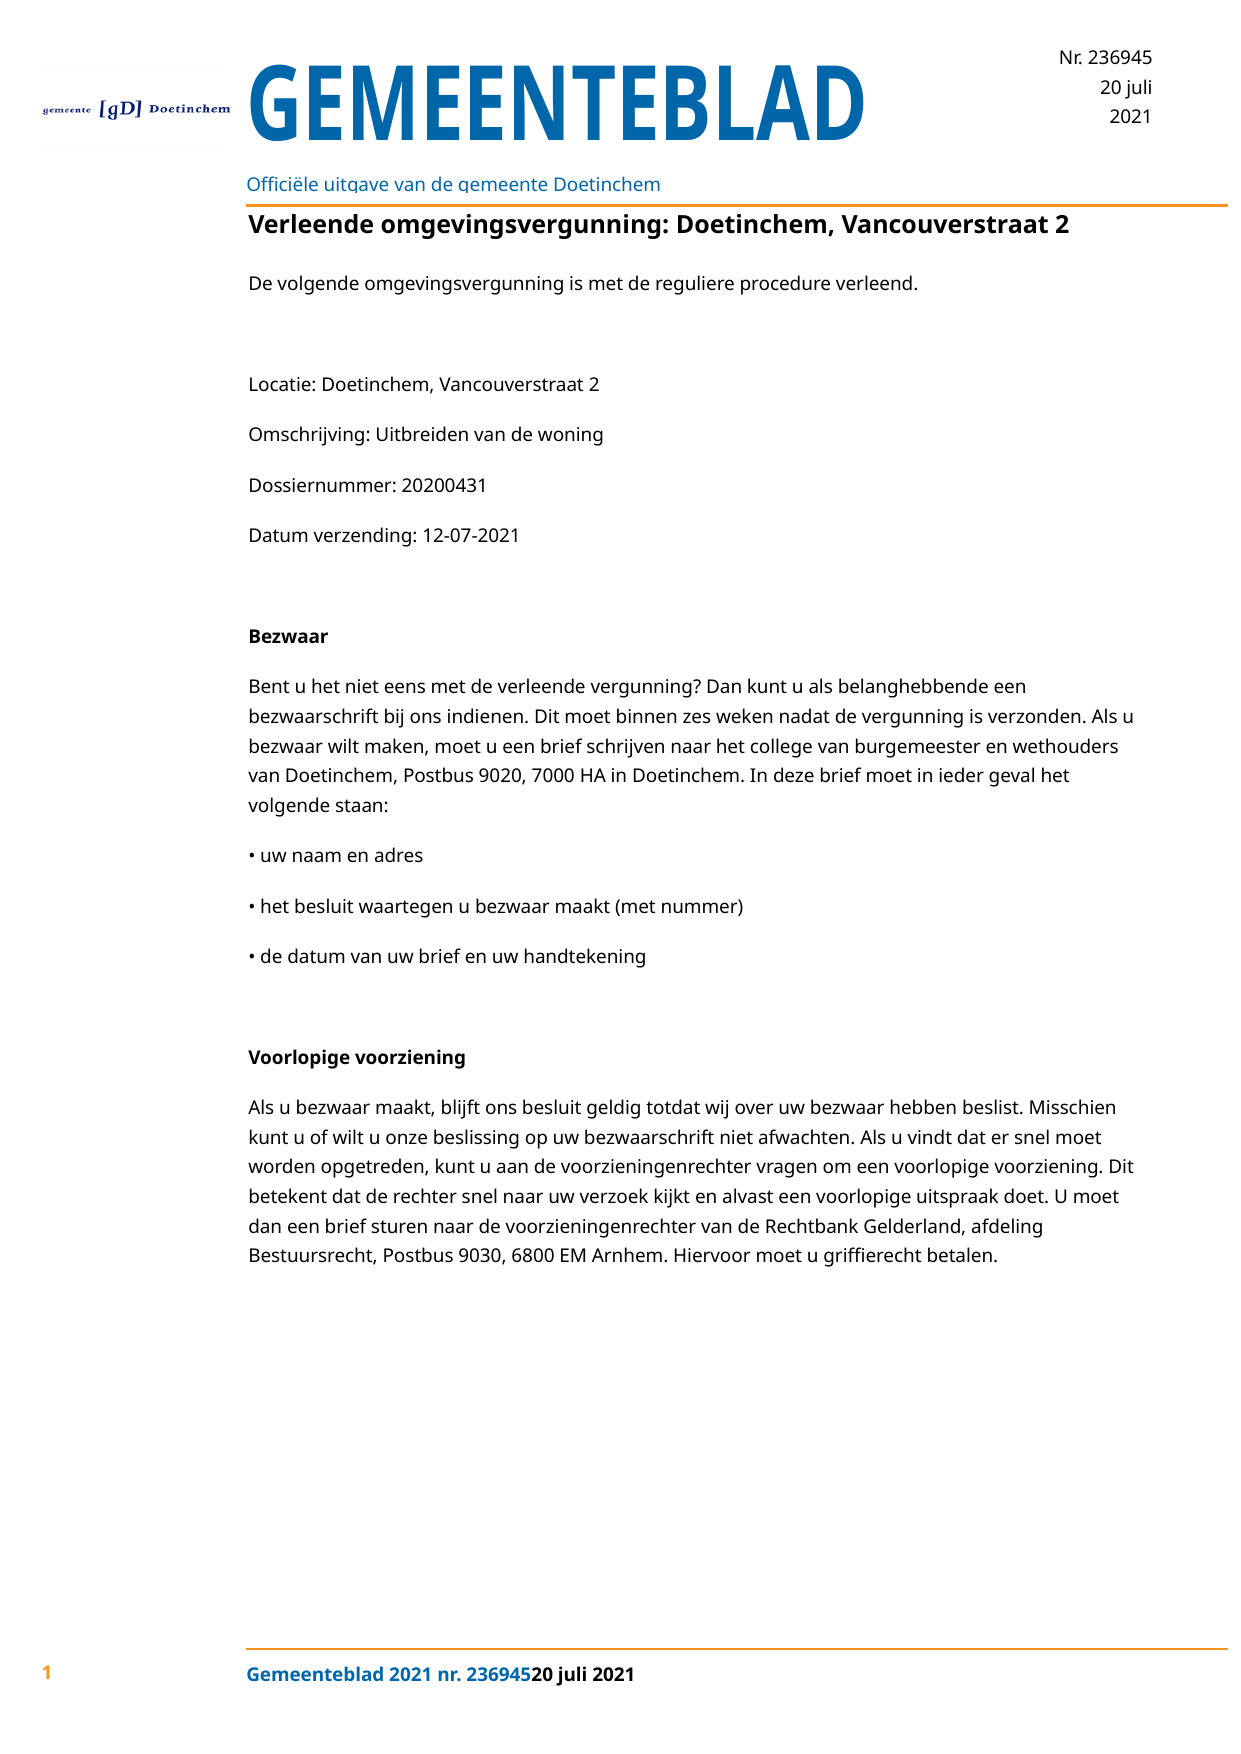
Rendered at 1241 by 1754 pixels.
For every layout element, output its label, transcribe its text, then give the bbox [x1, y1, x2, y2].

text Locatie: Doetinchem, Vancouverstraat 2 [248, 371, 1152, 397]
text • de datum van uw brief en uw handtekening [248, 943, 1152, 969]
text Datum verzending: 12-07-2021 [248, 522, 1152, 548]
text Verleende omgevingsvergunning: Doetinchem, Vancouverstraat 2 [248, 207, 1152, 241]
text Bent u het niet eens met de verleende vergunning? Dan kunt u als belanghebbende een bezwaarschrift bij ons indienen. Dit moet binnen zes weken nadat de vergunning is verzonden. Als u bezwaar wilt maken, moet u een brief schrijven naar het college van burgemeester en wethouders van Doetinchem, Postbus 9020, 7000 HA in Doetinchem. In deze brief moet in ieder geval het volgende staan: [248, 674, 1152, 818]
text De volgende omgevingsvergunning is met de reguliere procedure verleend. [248, 270, 1152, 296]
text • het besluit waartegen u bezwaar maakt (met nummer) [248, 893, 1152, 918]
text Omschrijving: Uitbreiden van de woning [248, 422, 1152, 447]
text Als u bezwaar maakt, blijft ons besluit geldig totdat wij over uw bezwaar hebben beslist. Misschien kunt u of wilt u onze beslissing op uw bezwaarschrift niet afwachten. Als u vindt dat er snel moet worden opgetreden, kunt u aan de voorzieningenrechter vragen om een voorlopige voorziening. Dit betekent dat de rechter snel naar uw verzoek kijkt en alvast een voorlopige uitspraak doet. U moet dan een brief sturen naar de voorzieningenrechter van de Rechtbank Gelderland, afdeling Bestuursrecht, Postbus 9030, 6800 EM Arnhem. Hiervoor moet u griffierecht betalen. [248, 1094, 1152, 1268]
text • uw naam en adres [248, 842, 1152, 868]
text Voorlopige voorziening [248, 1044, 1152, 1070]
picture [41, 47, 231, 172]
text Dossiernummer: 20200431 [248, 472, 1152, 498]
text Bezwaar [248, 623, 1152, 649]
